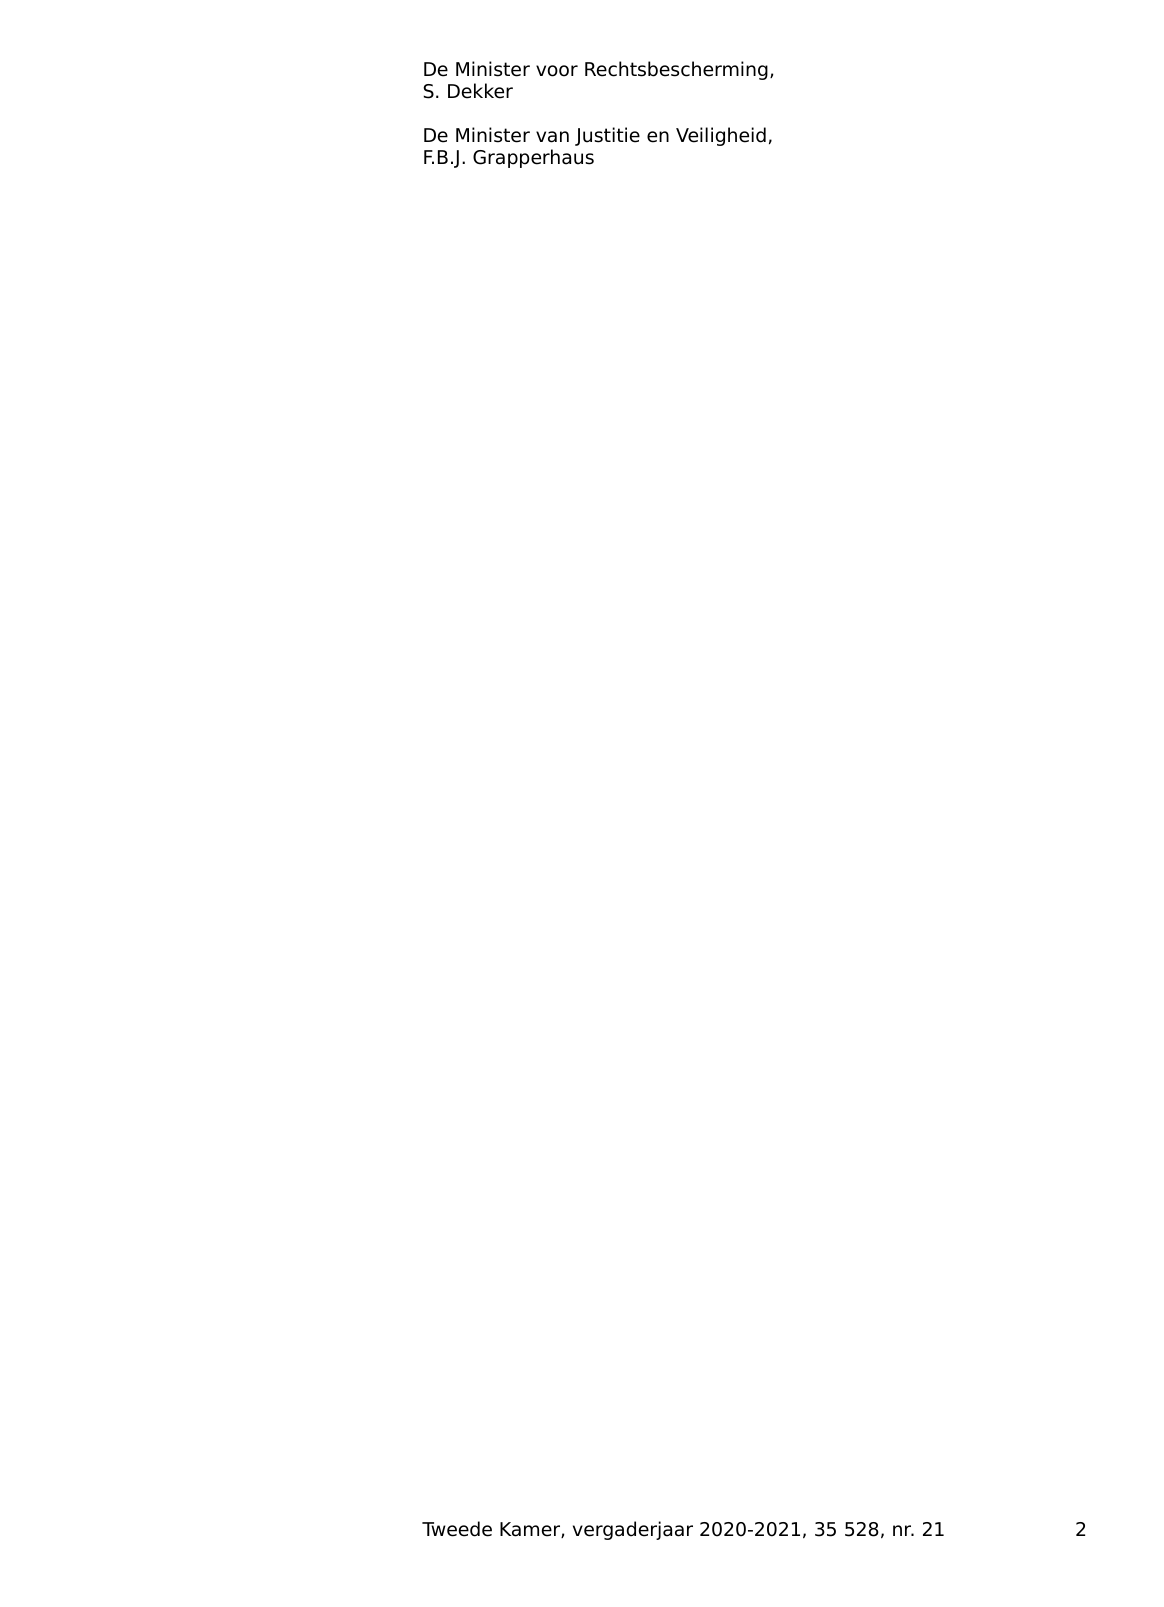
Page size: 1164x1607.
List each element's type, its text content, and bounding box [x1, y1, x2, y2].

text De Minister van Justitie en Veiligheid, F.B.J. Grapperhaus [422, 125, 1087, 169]
text De Minister voor Rechtsbescherming, S. Dekker [422, 59, 1087, 103]
